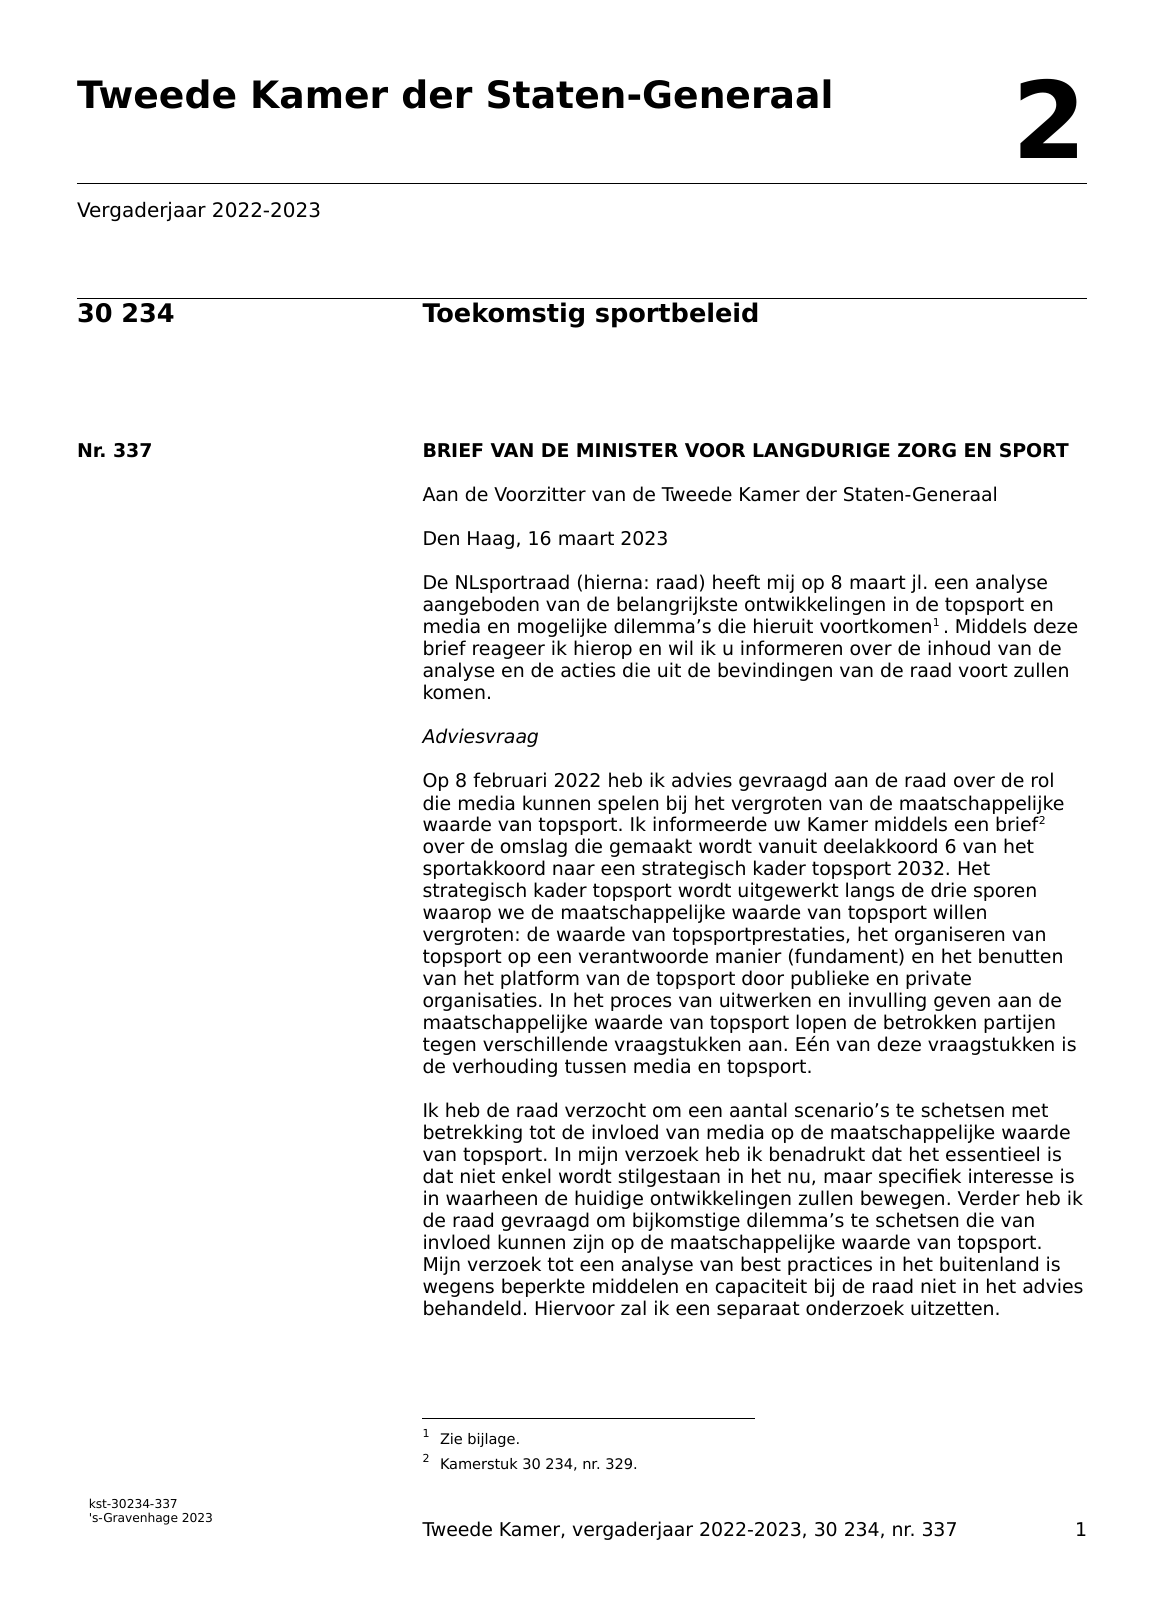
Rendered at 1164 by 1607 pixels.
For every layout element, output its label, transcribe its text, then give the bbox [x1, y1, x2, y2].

table_cell Vergaderjaar 2022-2023 [77, 184, 1087, 298]
text Den Haag, 16 maart 2023 [422, 528, 1087, 550]
text De NLsportraad (hierna: raad) heeft mij op 8 maart jl. een analyse aangeboden van de belangrijkste ontwikkelingen in de topsport en media en mogelijke dilemma’s die hieruit voortkomen. Middels deze brief reageer ik hierop en wil ik u informeren over de inhoud van de analyse en de acties die uit de bevindingen van de raad voort zullen komen. [422, 572, 1087, 704]
text Op 8 februari 2022 heb ik advies gevraagd aan de raad over de rol die media kunnen spelen bij het vergroten van de maatschappelijke waarde van topsport. Ik informeerde uw Kamer middels een brief over de omslag die gemaakt wordt vanuit deelakkoord 6 van het sportakkoord naar een strategisch kader topsport 2032. Het strategisch kader topsport wordt uitgewerkt langs de drie sporen waarop we de maatschappelijke waarde van topsport willen vergroten: de waarde van topsportprestaties, het organiseren van topsport op een verantwoorde manier (fundament) en het benutten van het platform van de topsport door publieke en private organisaties. In het proces van uitwerken en invulling geven aan de maatschappelijke waarde van topsport lopen de betrokken partijen tegen verschillende vraagstukken aan. Eén van deze vraagstukken is de verhouding tussen media en topsport. [422, 770, 1087, 1078]
text Zie bijlage. [422, 1427, 1087, 1449]
text Ik heb de raad verzocht om een aantal scenario’s te schetsen met betrekking tot de invloed van media op de maatschappelijke waarde van topsport. In mijn verzoek heb ik benadrukt dat het essentieel is dat niet enkel wordt stilgestaan in het nu, maar specifiek interesse is in waarheen de huidige ontwikkelingen zullen bewegen. Verder heb ik de raad gevraagd om bijkomstige dilemma’s te schetsen die van invloed kunnen zijn op de maatschappelijke waarde van topsport. Mijn verzoek tot een analyse van best practices in het buitenland is wegens beperkte middelen en capaciteit bij de raad niet in het advies behandeld. Hiervoor zal ik een separaat onderzoek uitzetten. [422, 1100, 1087, 1320]
text kst-30234-337 [88, 1497, 323, 1511]
text Kamerstuk 30 234, nr. 329. [422, 1452, 1087, 1474]
subtitle Adviesvraag [422, 726, 1087, 748]
subtitle 30 234 Toekomstig sportbeleid [77, 299, 1087, 329]
text Aan de Voorzitter van de Tweede Kamer der Staten-Generaal [422, 484, 1087, 506]
table_header Tweede Kamer der Staten-Generaal [77, 59, 886, 183]
text 's-Gravenhage 2023 [88, 1511, 323, 1525]
subtitle Nr. 337 BRIEF VAN DE MINISTER VOOR LANGDURIGE ZORG EN SPORT [77, 440, 1087, 462]
table_header 2 [886, 59, 1087, 183]
